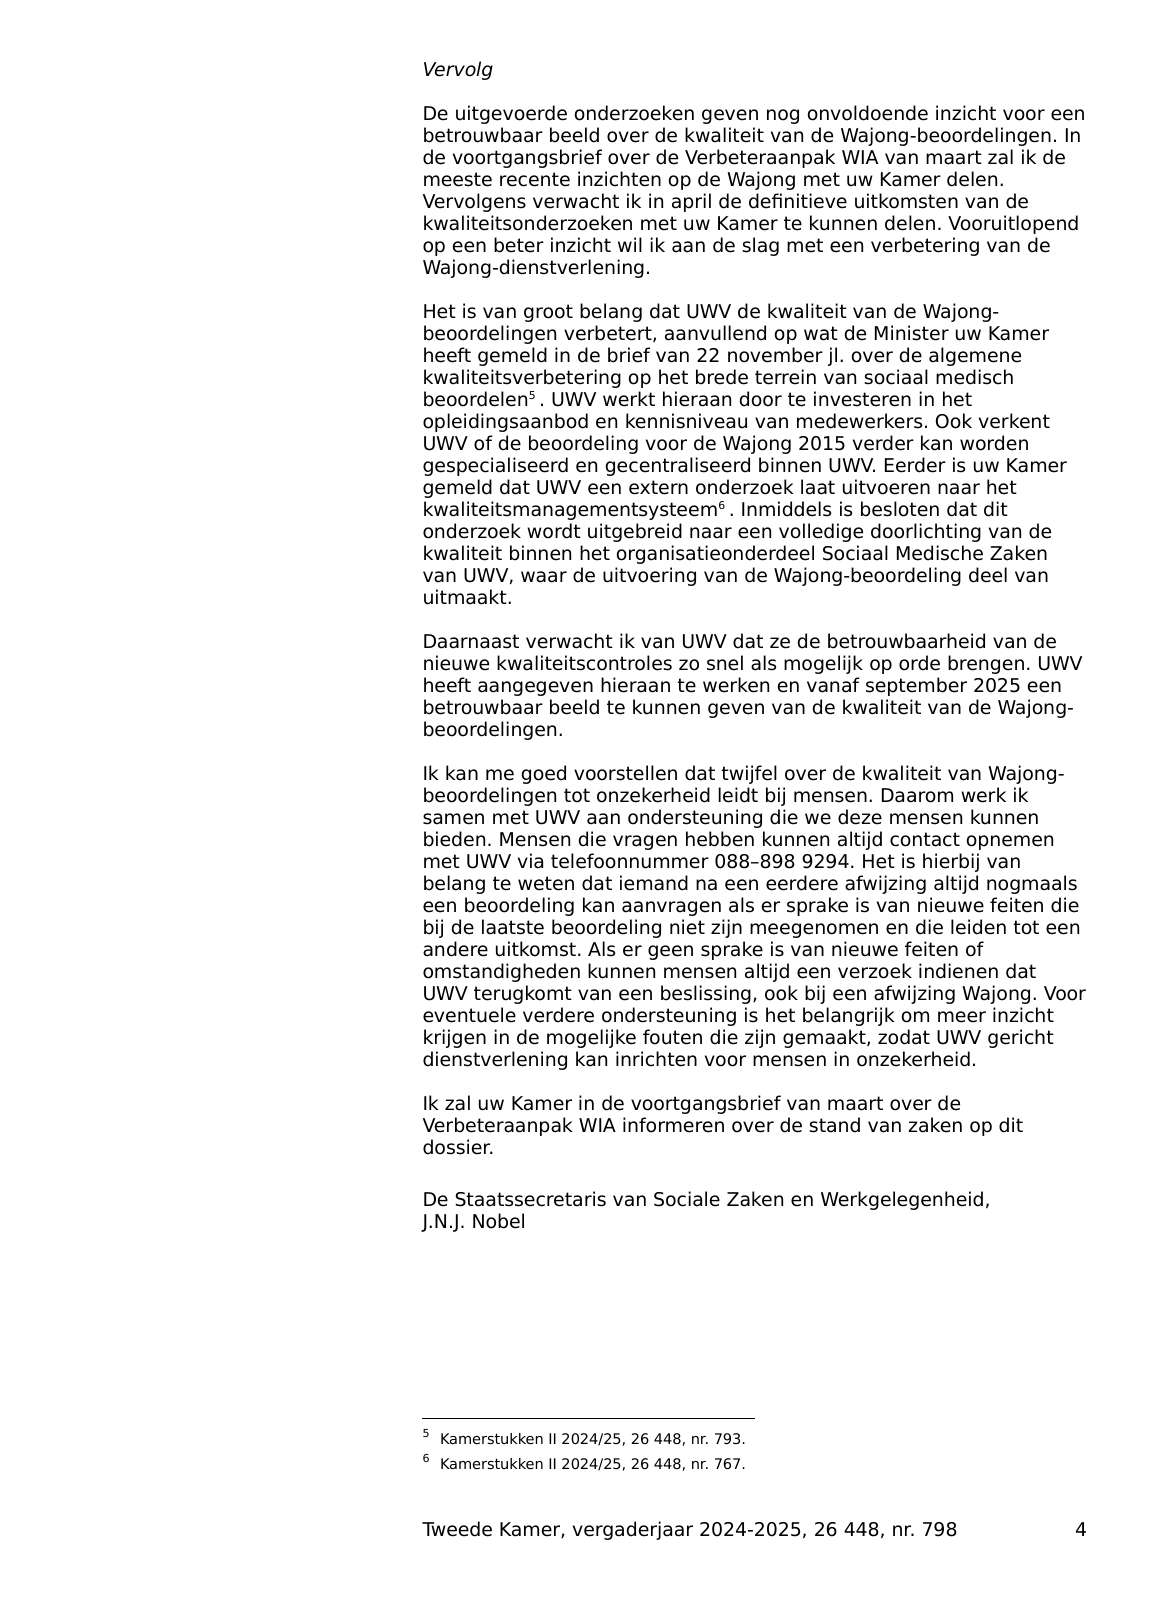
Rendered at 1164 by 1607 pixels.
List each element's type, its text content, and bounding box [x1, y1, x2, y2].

text De Staatssecretaris van Sociale Zaken en Werkgelegenheid, J.N.J. Nobel [422, 1189, 1087, 1233]
text Ik kan me goed voorstellen dat twijfel over de kwaliteit van Wajong-beoordelingen tot onzekerheid leidt bij mensen. Daarom werk ik samen met UWV aan ondersteuning die we deze mensen kunnen bieden. Mensen die vragen hebben kunnen altijd contact opnemen met UWV via telefoonnummer 088–898 9294. Het is hierbij van belang te weten dat iemand na een eerdere afwijzing altijd nogmaals een beoordeling kan aanvragen als er sprake is van nieuwe feiten die bij de laatste beoordeling niet zijn meegenomen en die leiden tot een andere uitkomst. Als er geen sprake is van nieuwe feiten of omstandigheden kunnen mensen altijd een verzoek indienen dat UWV terugkomt van een beslissing, ook bij een afwijzing Wajong. Voor eventuele verdere ondersteuning is het belangrijk om meer inzicht krijgen in de mogelijke fouten die zijn gemaakt, zodat UWV gericht dienstverlening kan inrichten voor mensen in onzekerheid. [422, 763, 1087, 1071]
text Ik zal uw Kamer in de voortgangsbrief van maart over de Verbeteraanpak WIA informeren over de stand van zaken op dit dossier. [422, 1093, 1087, 1159]
text Kamerstukken II 2024/25, 26 448, nr. 767. [422, 1452, 1087, 1474]
text Het is van groot belang dat UWV de kwaliteit van de Wajong-beoordelingen verbetert, aanvullend op wat de Minister uw Kamer heeft gemeld in de brief van 22 november jl. over de algemene kwaliteitsverbetering op het brede terrein van sociaal medisch beoordelen. UWV werkt hieraan door te investeren in het opleidingsaanbod en kennisniveau van medewerkers. Ook verkent UWV of de beoordeling voor de Wajong 2015 verder kan worden gespecialiseerd en gecentraliseerd binnen UWV. Eerder is uw Kamer gemeld dat UWV een extern onderzoek laat uitvoeren naar het kwaliteitsmanagementsysteem. Inmiddels is besloten dat dit onderzoek wordt uitgebreid naar een volledige doorlichting van de kwaliteit binnen het organisatieonderdeel Sociaal Medische Zaken van UWV, waar de uitvoering van de Wajong-beoordeling deel van uitmaakt. [422, 301, 1087, 609]
text De uitgevoerde onderzoeken geven nog onvoldoende inzicht voor een betrouwbaar beeld over de kwaliteit van de Wajong-beoordelingen. In de voortgangsbrief over de Verbeteraanpak WIA van maart zal ik de meeste recente inzichten op de Wajong met uw Kamer delen. Vervolgens verwacht ik in april de definitieve uitkomsten van de kwaliteitsonderzoeken met uw Kamer te kunnen delen. Vooruitlopend op een beter inzicht wil ik aan de slag met een verbetering van de Wajong-dienstverlening. [422, 103, 1087, 279]
text Kamerstukken II 2024/25, 26 448, nr. 793. [422, 1427, 1087, 1449]
text Daarnaast verwacht ik van UWV dat ze de betrouwbaarheid van de nieuwe kwaliteitscontroles zo snel als mogelijk op orde brengen. UWV heeft aangegeven hieraan te werken en vanaf september 2025 een betrouwbaar beeld te kunnen geven van de kwaliteit van de Wajong-beoordelingen. [422, 631, 1087, 741]
subtitle Vervolg [422, 59, 1087, 81]
